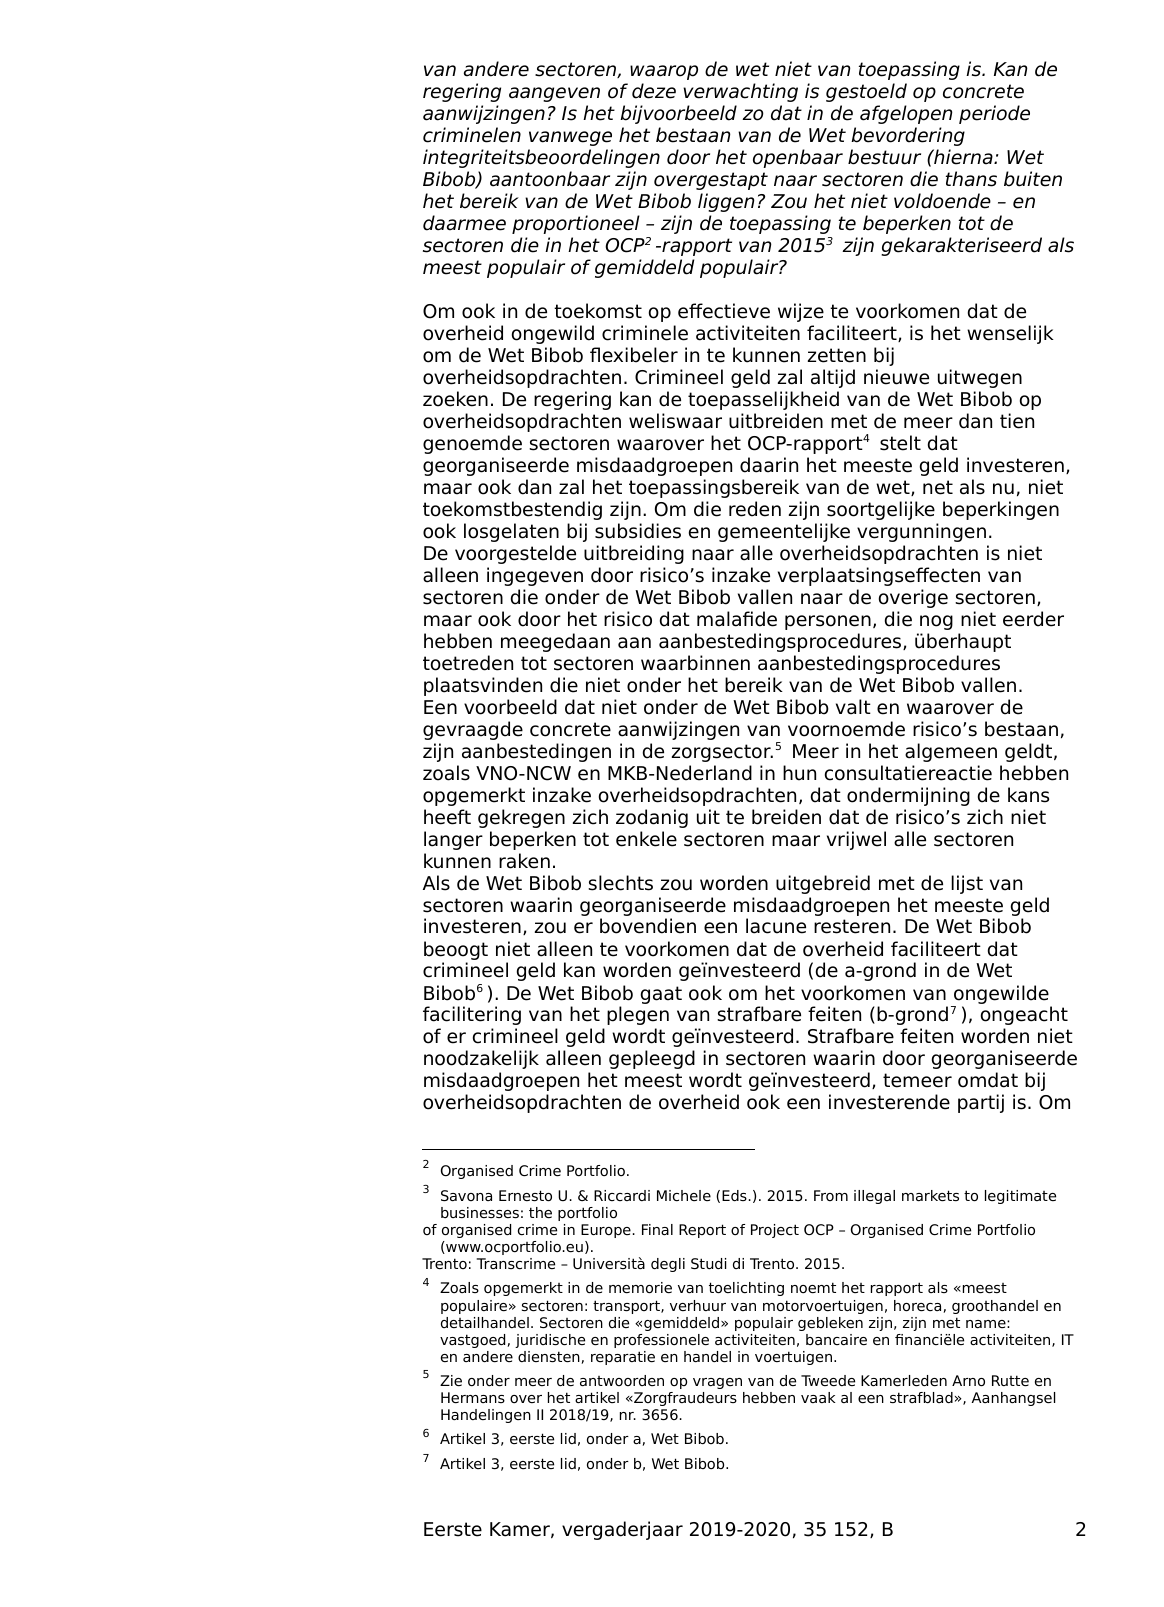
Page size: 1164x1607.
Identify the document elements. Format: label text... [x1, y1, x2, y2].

text Als de Wet Bibob slechts zou worden uitgebreid met de lijst van sectoren waarin georganiseerde misdaadgroepen het meeste geld investeren, zou er bovendien een lacune resteren. De Wet Bibob beoogt niet alleen te voorkomen dat de overheid faciliteert dat crimineel geld kan worden geïnvesteerd (de a-grond in de Wet Bibob). De Wet Bibob gaat ook om het voorkomen van ongewilde facilitering van het plegen van strafbare feiten (b-grond), ongeacht of er crimineel geld wordt geïnvesteerd. Strafbare feiten worden niet noodzakelijk alleen gepleegd in sectoren waarin door georganiseerde misdaadgroepen het meest wordt geïnvesteerd, temeer omdat bij overheidsopdrachten de overheid ook een investerende partij is. Om [422, 872, 1087, 1114]
text Zie onder meer de antwoorden op vragen van de Tweede Kamerleden Arno Rutte en Hermans over het artikel «Zorgfraudeurs hebben vaak al een strafblad», Aanhangsel Handelingen II 2018/19, nr. 3656. [422, 1368, 1087, 1424]
text Om ook in de toekomst op effectieve wijze te voorkomen dat de overheid ongewild criminele activiteiten faciliteert, is het wenselijk om de Wet Bibob flexibeler in te kunnen zetten bij overheidsopdrachten. Crimineel geld zal altijd nieuwe uitwegen zoeken. De regering kan de toepasselijkheid van de Wet Bibob op overheidsopdrachten weliswaar uitbreiden met de meer dan tien genoemde sectoren waarover het OCP-rapport stelt dat georganiseerde misdaadgroepen daarin het meeste geld investeren, maar ook dan zal het toepassingsbereik van de wet, net als nu, niet toekomstbestendig zijn. Om die reden zijn soortgelijke beperkingen ook losgelaten bij subsidies en gemeentelijke vergunningen. [422, 301, 1087, 543]
text Artikel 3, eerste lid, onder b, Wet Bibob. [422, 1452, 1087, 1474]
text Savona Ernesto U. & Riccardi Michele (Eds.). 2015. From illegal markets to legitimate businesses: the portfolio [422, 1183, 1087, 1222]
text Een voorbeeld dat niet onder de Wet Bibob valt en waarover de gevraagde concrete aanwijzingen van voornoemde risico’s bestaan, zijn aanbestedingen in de zorgsector. Meer in het algemeen geldt, zoals VNO-NCW en MKB-Nederland in hun consultatiereactie hebben opgemerkt inzake overheidsopdrachten, dat ondermijning de kans heeft gekregen zich zodanig uit te breiden dat de risico’s zich niet langer beperken tot enkele sectoren maar vrijwel alle sectoren kunnen raken. [422, 697, 1087, 872]
text Organised Crime Portfolio. [422, 1158, 1087, 1181]
text Zoals opgemerkt in de memorie van toelichting noemt het rapport als «meest populaire» sectoren: transport, verhuur van motorvoertuigen, horeca, groothandel en detailhandel. Sectoren die «gemiddeld» populair gebleken zijn, zijn met name: vastgoed, juridische en professionele activiteiten, bancaire en financiële activiteiten, IT en andere diensten, reparatie en handel in voertuigen. [422, 1276, 1087, 1366]
text van andere sectoren, waarop de wet niet van toepassing is. Kan de regering aangeven of deze verwachting is gestoeld op concrete aanwijzingen? Is het bijvoorbeeld zo dat in de afgelopen periode criminelen vanwege het bestaan van de Wet bevordering integriteitsbeoordelingen door het openbaar bestuur (hierna: Wet Bibob) aantoonbaar zijn overgestapt naar sectoren die thans buiten het bereik van de Wet Bibob liggen? Zou het niet voldoende – en daarmee proportioneel – zijn de toepassing te beperken tot de sectoren die in het OCP-rapport van 2015 zijn gekarakteriseerd als meest populair of gemiddeld populair? [422, 59, 1087, 279]
text De voorgestelde uitbreiding naar alle overheidsopdrachten is niet alleen ingegeven door risico’s inzake verplaatsingseffecten van sectoren die onder de Wet Bibob vallen naar de overige sectoren, maar ook door het risico dat malafide personen, die nog niet eerder hebben meegedaan aan aanbestedingsprocedures, überhaupt toetreden tot sectoren waarbinnen aanbestedingsprocedures plaatsvinden die niet onder het bereik van de Wet Bibob vallen. [422, 543, 1087, 697]
text of organised crime in Europe. Final Report of Project OCP – Organised Crime Portfolio (www.ocportfolio.eu). [422, 1222, 1087, 1256]
text Artikel 3, eerste lid, onder a, Wet Bibob. [422, 1427, 1087, 1449]
text Trento: Transcrime – Università degli Studi di Trento. 2015. [422, 1256, 1087, 1273]
